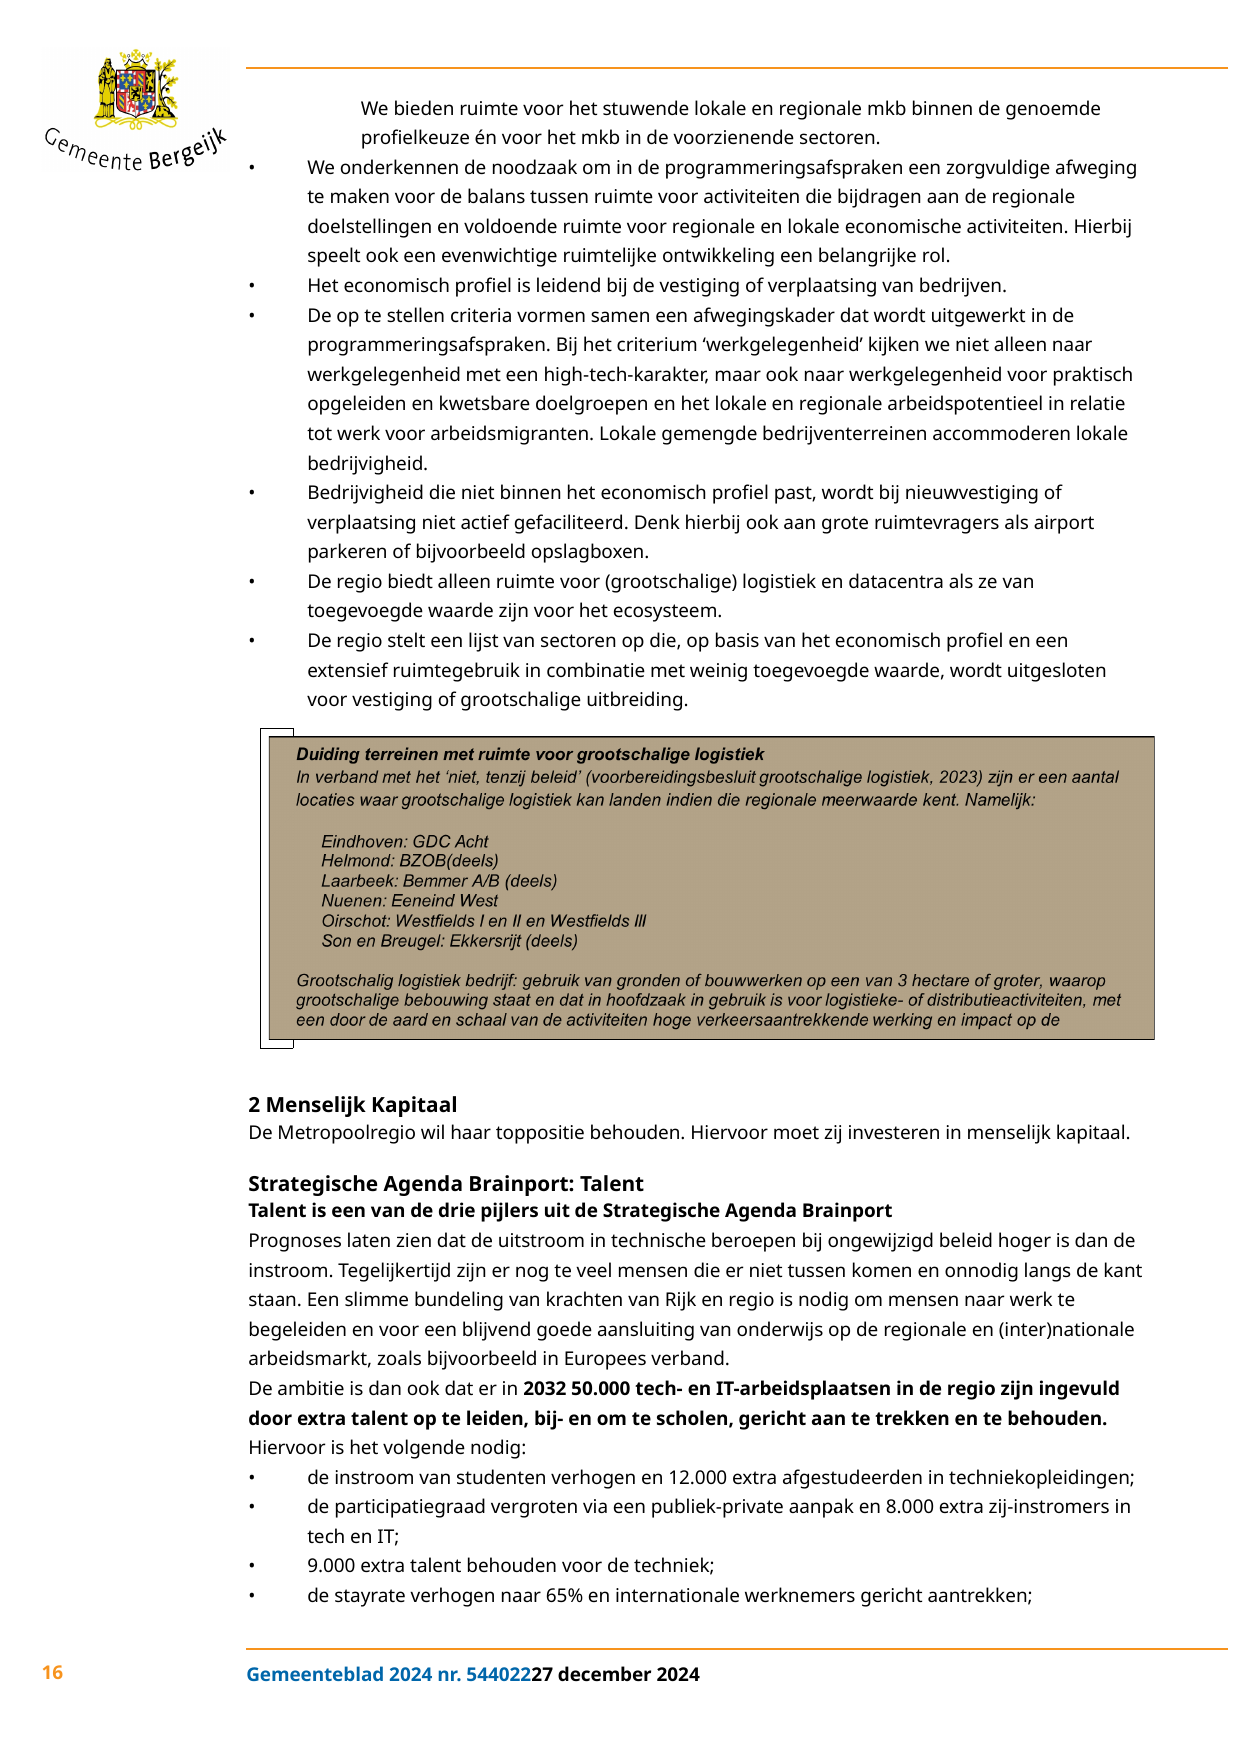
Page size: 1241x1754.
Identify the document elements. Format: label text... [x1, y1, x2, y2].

text De Metropoolregio wil haar toppositie behouden. Hiervoor moet zij investeren in menselijk kapitaal. [248, 1119, 1152, 1144]
list De op te stellen criteria vormen samen een afwegingskader dat wordt uitgewerkt in de programmeringsafspraken. Bij het criterium ‘werkgelegenheid’ kijken we niet alleen naar werkgelegenheid met een high-tech-karakter, maar ook naar werkgelegenheid voor praktisch opgeleiden en kwetsbare doelgroepen en het lokale en regionale arbeidspotentieel in relatie tot werk voor arbeidsmigranten. Lokale gemengde bedrijventerreinen accommoderen lokale bedrijvigheid. [248, 302, 1152, 476]
list We onderkennen de noodzaak om in de programmeringsafspraken een zorgvuldige afweging te maken voor de balans tussen ruimte voor activiteiten die bijdragen aan de regionale doelstellingen en voldoende ruimte voor regionale en lokale economische activiteiten. Hierbij speelt ook een evenwichtige ruimtelijke ontwikkeling een belangrijke rol. [248, 154, 1152, 268]
list De regio stelt een lijst van sectoren op die, op basis van het economisch profiel en een extensief ruimtegebruik in combinatie met weinig toegevoegde waarde, wordt uitgesloten voor vestiging of grootschalige uitbreiding. [248, 627, 1152, 712]
list De regio biedt alleen ruimte voor (grootschalige) logistiek en datacentra als ze van toegevoegde waarde zijn voor het ecosysteem. [248, 568, 1152, 623]
text Talent is een van de drie pijlers uit de Strategische Agenda Brainport [248, 1198, 1152, 1223]
text De ambitie is dan ook dat er in 2032 50.000 tech- en IT-arbeidsplaatsen in de regio zijn ingevuld door extra talent op te leiden, bij- en om te scholen, gericht aan te trekken en te behouden. Hiervoor is het volgende nodig: [248, 1375, 1152, 1460]
text 2 Menselijk Kapitaal [248, 1090, 1152, 1119]
list de instroom van studenten verhogen en 12.000 extra afgestudeerden in techniekopleidingen; [248, 1464, 1152, 1490]
list Bedrijvigheid die niet binnen het economisch profiel past, wordt bij nieuwvestiging of verplaatsing niet actief gefaciliteerd. Denk hierbij ook aan grote ruimtevragers als airport parkeren of bijvoorbeeld opslagboxen. [248, 479, 1152, 564]
text Strategische Agenda Brainport: Talent [248, 1169, 1152, 1198]
list de participatiegraad vergroten via een publiek-private aanpak en 8.000 extra zij-instromers in tech en IT; [248, 1493, 1152, 1549]
list 9.000 extra talent behouden voor de techniek; [248, 1553, 1152, 1578]
picture [41, 47, 231, 172]
picture [268, 736, 1155, 1040]
list de stayrate verhogen naar 65% en internationale werknemers gericht aantrekken; [248, 1582, 1152, 1608]
text Prognoses laten zien dat de uitstroom in technische beroepen bij ongewijzigd beleid hoger is dan de instroom. Tegelijkertijd zijn er nog te veel mensen die er niet tussen komen en onnodig langs de kant staan. Een slimme bundeling van krachten van Rijk en regio is nodig om mensen naar werk te begeleiden en voor een blijvend goede aansluiting van onderwijs op de regionale en (inter)nationale arbeidsmarkt, zoals bijvoorbeeld in Europees verband. [248, 1227, 1152, 1371]
list Het economisch profiel is leidend bij de vestiging of verplaatsing van bedrijven. [248, 272, 1152, 298]
list We bieden ruimte voor het stuwende lokale en regionale mkb binnen de genoemde profielkeuze én voor het mkb in de voorzienende sectoren. [323, 95, 1152, 150]
